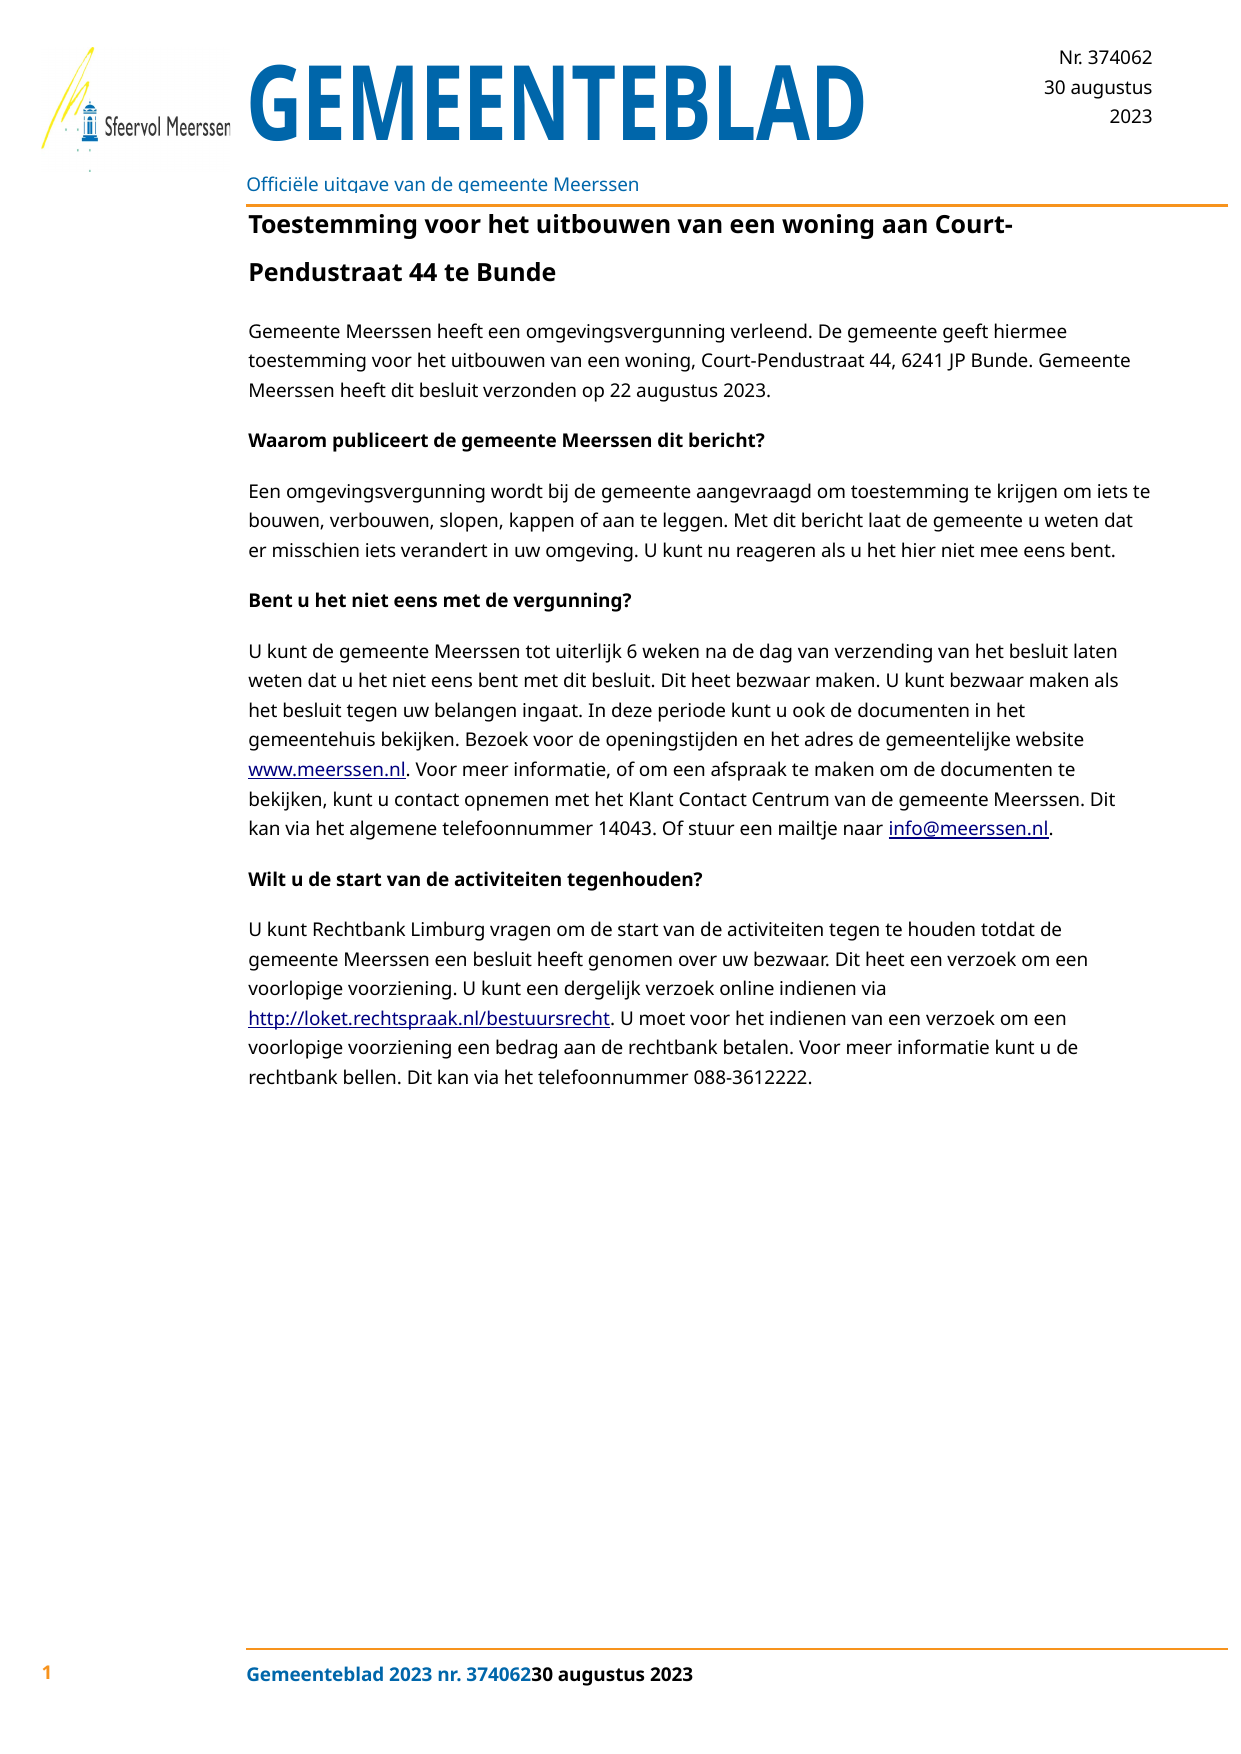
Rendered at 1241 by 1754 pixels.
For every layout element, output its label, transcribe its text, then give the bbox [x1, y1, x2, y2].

text Wilt u de start van de activiteiten tegenhouden? [248, 866, 1152, 892]
text Bent u het niet eens met de vergunning? [248, 587, 1152, 613]
text Een omgevingsvergunning wordt bij de gemeente aangevraagd om toestemming te krijgen om iets te bouwen, verbouwen, slopen, kappen of aan te leggen. Met dit bericht laat de gemeente u weten dat er misschien iets verandert in uw omgeving. U kunt nu reageren als u het hier niet mee eens bent. [248, 478, 1152, 563]
text Toestemming voor het uitbouwen van een woning aan Court-Pendustraat 44 te Bunde [248, 207, 1152, 288]
text Waarom publiceert de gemeente Meerssen dit bericht? [248, 427, 1152, 453]
text U kunt de gemeente Meerssen tot uiterlijk 6 weken na de dag van verzending van het besluit laten weten dat u het niet eens bent met dit besluit. Dit heet bezwaar maken. U kunt bezwaar maken als het besluit tegen uw belangen ingaat. In deze periode kunt u ook de documenten in het gemeentehuis bekijken. Bezoek voor de openingstijden en het adres de gemeentelijke website www.meerssen.nl. Voor meer informatie, of om een afspraak te maken om de documenten te bekijken, kunt u contact opnemen met het Klant Contact Centrum van de gemeente Meerssen. Dit kan via het algemene telefoonnummer 14043. Of stuur een mailtje naar info@meerssen.nl. [248, 638, 1152, 841]
text Gemeente Meerssen heeft een omgevingsvergunning verleend. De gemeente geeft hiermee toestemming voor het uitbouwen van een woning, Court-Pendustraat 44, 6241 JP Bunde. Gemeente Meerssen heeft dit besluit verzonden op 22 augustus 2023. [248, 318, 1152, 403]
picture [41, 47, 231, 172]
text U kunt Rechtbank Limburg vragen om de start van de activiteiten tegen te houden totdat de gemeente Meerssen een besluit heeft genomen over uw bezwaar. Dit heet een verzoek om een voorlopige voorziening. U kunt een dergelijk verzoek online indienen via http://loket.rechtspraak.nl/bestuursrecht. U moet voor het indienen van een verzoek om een voorlopige voorziening een bedrag aan de rechtbank betalen. Voor meer informatie kunt u de rechtbank bellen. Dit kan via het telefoonnummer 088-3612222. [248, 916, 1152, 1090]
